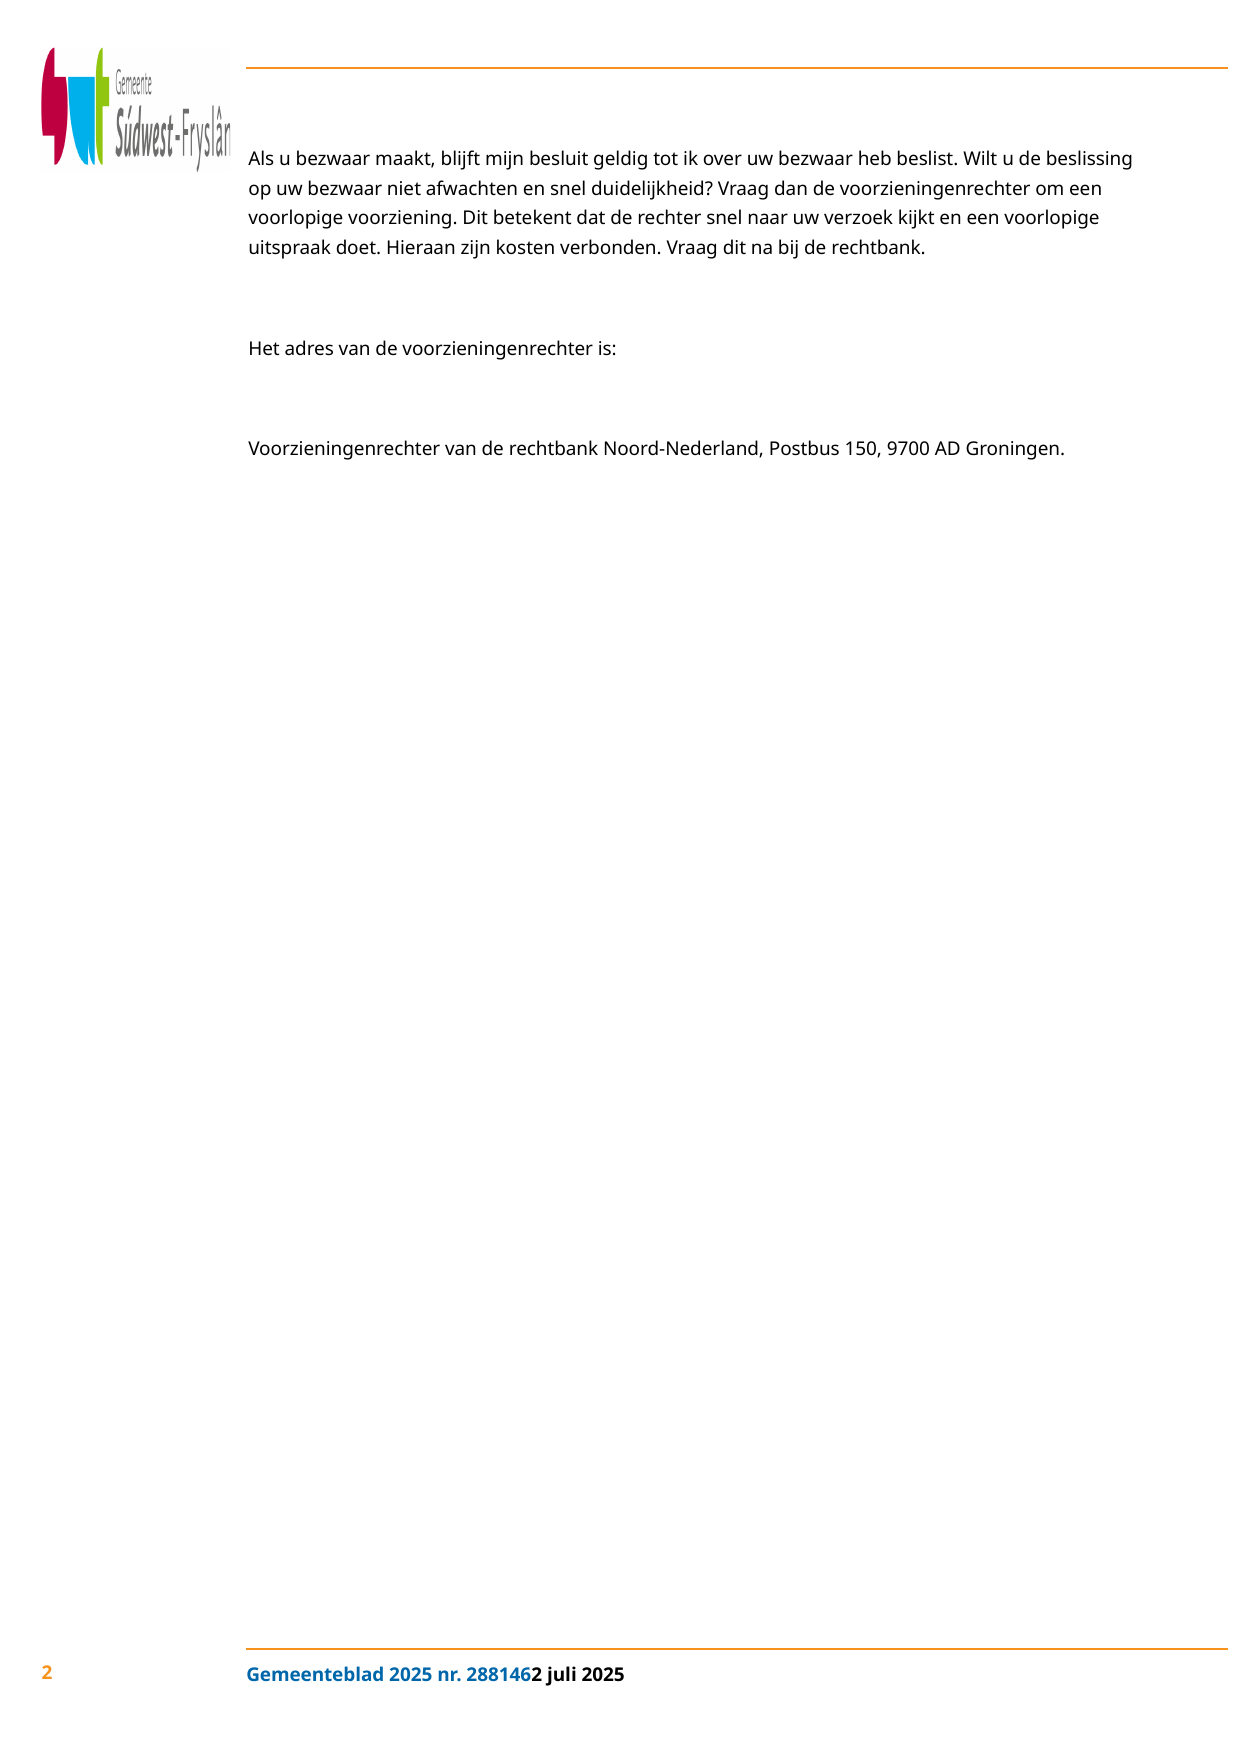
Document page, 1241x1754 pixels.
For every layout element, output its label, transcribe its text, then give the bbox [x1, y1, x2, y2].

text Voorzieningenrechter van de rechtbank Noord-Nederland, Postbus 150, 9700 AD Groningen. [248, 436, 1152, 461]
picture [41, 47, 231, 172]
text Het adres van de voorzieningenrechter is: [248, 335, 1152, 361]
text Als u bezwaar maakt, blijft mijn besluit geldig tot ik over uw bezwaar heb beslist. Wilt u de beslissing op uw bezwaar niet afwachten en snel duidelijkheid? Vraag dan de voorzieningenrechter om een voorlopige voorziening. Dit betekent dat de rechter snel naar uw verzoek kijkt en een voorlopige uitspraak doet. Hieraan zijn kosten verbonden. Vraag dit na bij de rechtbank. [248, 145, 1152, 260]
